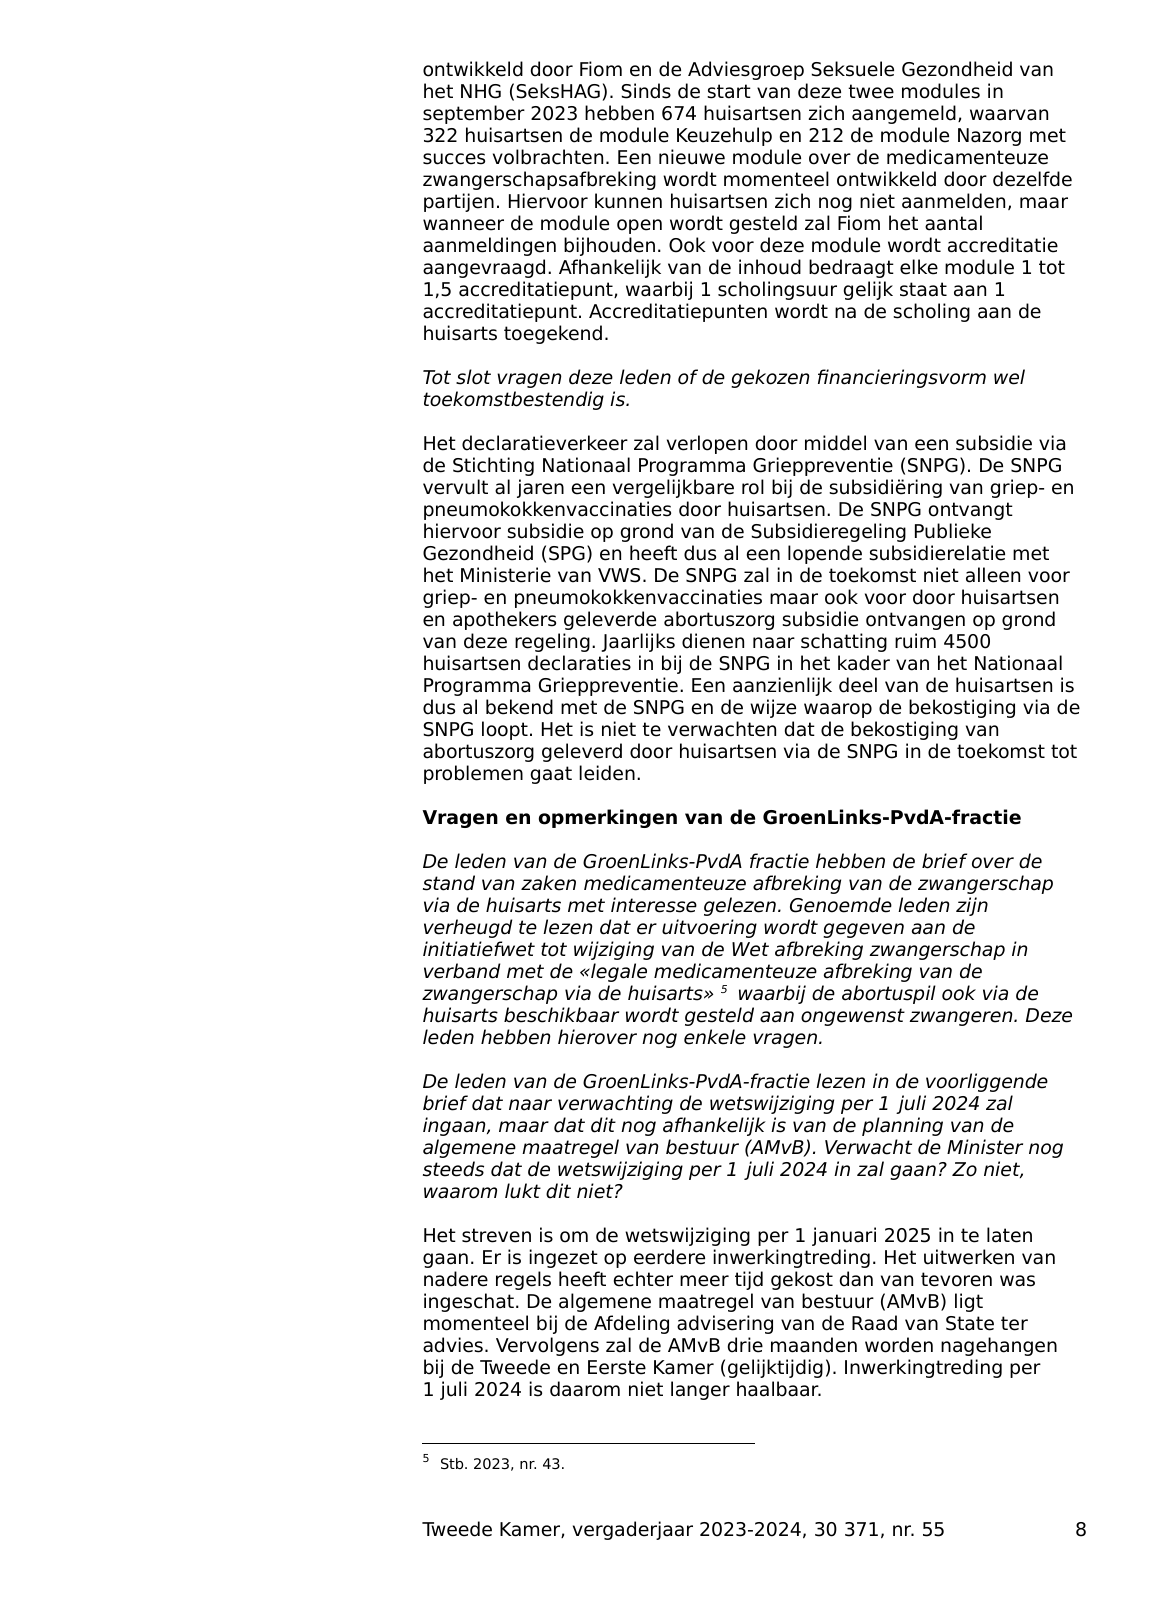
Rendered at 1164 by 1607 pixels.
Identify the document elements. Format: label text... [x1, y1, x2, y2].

text Tot slot vragen deze leden of de gekozen financieringsvorm wel toekomstbestendig is. [422, 367, 1087, 411]
text ontwikkeld door Fiom en de Adviesgroep Seksuele Gezondheid van het NHG (SeksHAG). Sinds de start van deze twee modules in september 2023 hebben 674 huisartsen zich aangemeld, waarvan 322 huisartsen de module Keuzehulp en 212 de module Nazorg met succes volbrachten. Een nieuwe module over de medicamenteuze zwangerschapsafbreking wordt momenteel ontwikkeld door dezelfde partijen. Hiervoor kunnen huisartsen zich nog niet aanmelden, maar wanneer de module open wordt gesteld zal Fiom het aantal aanmeldingen bijhouden. Ook voor deze module wordt accreditatie aangevraagd. Afhankelijk van de inhoud bedraagt elke module 1 tot 1,5 accreditatiepunt, waarbij 1 scholingsuur gelijk staat aan 1 accreditatiepunt. Accreditatiepunten wordt na de scholing aan de huisarts toegekend. [422, 59, 1087, 345]
text De leden van de GroenLinks-PvdA-fractie lezen in de voorliggende brief dat naar verwachting de wetswijziging per 1 juli 2024 zal ingaan, maar dat dit nog afhankelijk is van de planning van de algemene maatregel van bestuur (AMvB). Verwacht de Minister nog steeds dat de wetswijziging per 1 juli 2024 in zal gaan? Zo niet, waarom lukt dit niet? [422, 1071, 1087, 1203]
text De leden van de GroenLinks-PvdA fractie hebben de brief over de stand van zaken medicamenteuze afbreking van de zwangerschap via de huisarts met interesse gelezen. Genoemde leden zijn verheugd te lezen dat er uitvoering wordt gegeven aan de initiatiefwet tot wijziging van de Wet afbreking zwangerschap in verband met de «legale medicamenteuze afbreking van de zwangerschap via de huisarts» waarbij de abortuspil ook via de huisarts beschikbaar wordt gesteld aan ongewenst zwangeren. Deze leden hebben hierover nog enkele vragen. [422, 851, 1087, 1049]
text Het declaratieverkeer zal verlopen door middel van een subsidie via de Stichting Nationaal Programma Grieppreventie (SNPG). De SNPG vervult al jaren een vergelijkbare rol bij de subsidiëring van griep- en pneumokokkenvaccinaties door huisartsen. De SNPG ontvangt hiervoor subsidie op grond van de Subsidieregeling Publieke Gezondheid (SPG) en heeft dus al een lopende subsidierelatie met het Ministerie van VWS. De SNPG zal in de toekomst niet alleen voor griep- en pneumokokkenvaccinaties maar ook voor door huisartsen en apothekers geleverde abortuszorg subsidie ontvangen op grond van deze regeling. Jaarlijks dienen naar schatting ruim 4500 huisartsen declaraties in bij de SNPG in het kader van het Nationaal Programma Grieppreventie. Een aanzienlijk deel van de huisartsen is dus al bekend met de SNPG en de wijze waarop de bekostiging via de SNPG loopt. Het is niet te verwachten dat de bekostiging van abortuszorg geleverd door huisartsen via de SNPG in de toekomst tot problemen gaat leiden. [422, 433, 1087, 785]
text Stb. 2023, nr. 43. [422, 1452, 1087, 1474]
text Het streven is om de wetswijziging per 1 januari 2025 in te laten gaan. Er is ingezet op eerdere inwerkingtreding. Het uitwerken van nadere regels heeft echter meer tijd gekost dan van tevoren was ingeschat. De algemene maatregel van bestuur (AMvB) ligt momenteel bij de Afdeling advisering van de Raad van State ter advies. Vervolgens zal de AMvB drie maanden worden nagehangen bij de Tweede en Eerste Kamer (gelijktijdig). Inwerkingtreding per 1 juli 2024 is daarom niet langer haalbaar. [422, 1225, 1087, 1401]
subtitle Vragen en opmerkingen van de GroenLinks-PvdA-fractie [422, 807, 1087, 829]
